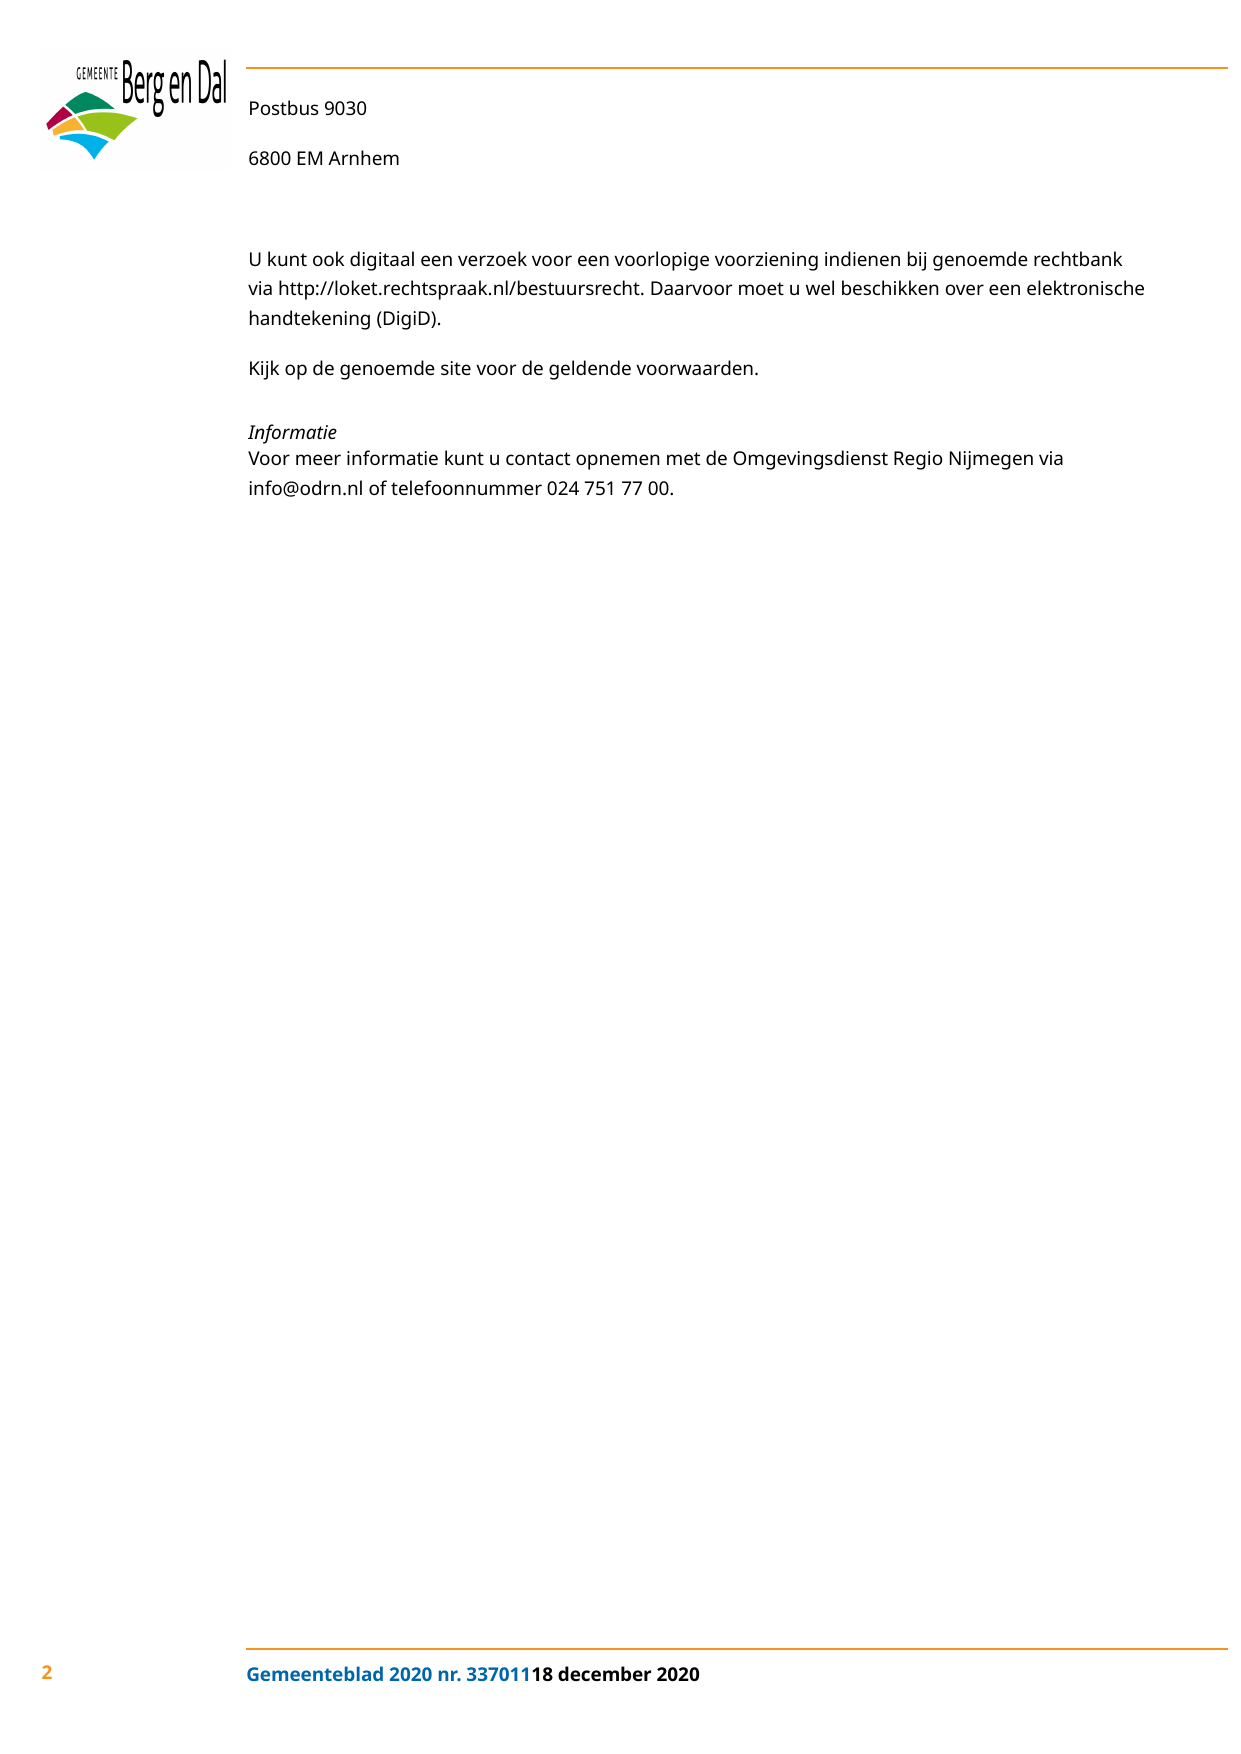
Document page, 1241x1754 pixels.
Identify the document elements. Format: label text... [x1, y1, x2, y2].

text U kunt ook digitaal een verzoek voor een voorlopige voorziening indienen bij genoemde rechtbank via http://loket.rechtspraak.nl/bestuursrecht. Daarvoor moet u wel beschikken over een elektronische handtekening (DigiD). [248, 246, 1152, 331]
text 6800 EM Arnhem [248, 145, 1152, 171]
text Informatie [248, 419, 1152, 445]
text Voor meer informatie kunt u contact opnemen met de Omgevingsdienst Regio Nijmegen via info@odrn.nl of telefoonnummer 024 751 77 00. [248, 445, 1152, 501]
picture [41, 47, 231, 172]
text Postbus 9030 [248, 95, 1152, 121]
text Kijk op de genoemde site voor de geldende voorwaarden. [248, 356, 1152, 381]
